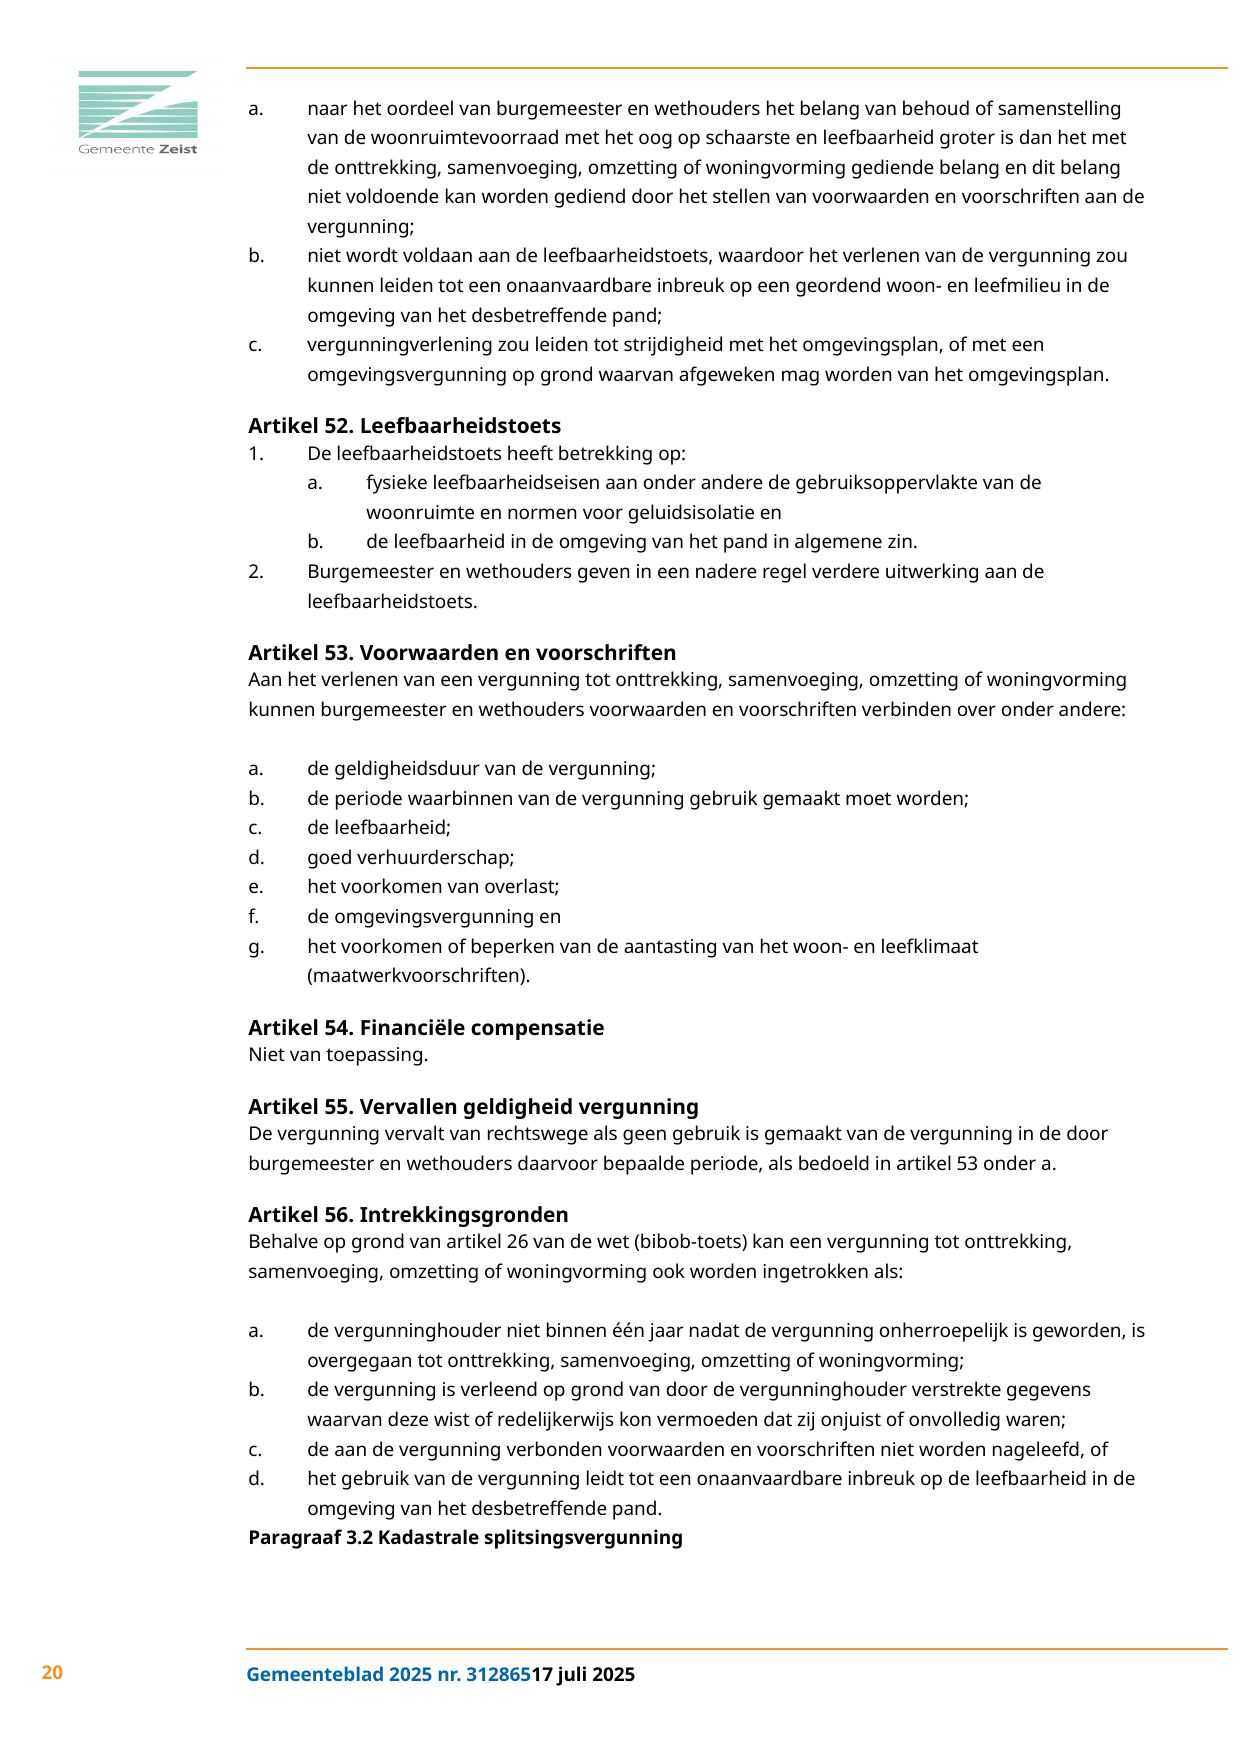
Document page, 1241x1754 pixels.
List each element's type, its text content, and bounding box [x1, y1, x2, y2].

list vergunningverlening zou leiden tot strijdigheid met het omgevingsplan, of met een omgevingsvergunning op grond waarvan afgeweken mag worden van het omgevingsplan. [248, 331, 1152, 387]
text De vergunning vervalt van rechtswege als geen gebruik is gemaakt van de vergunning in de door burgemeester en wethouders daarvoor bepaalde periode, als bedoeld in artikel 53 onder a. [248, 1120, 1152, 1176]
list het voorkomen of beperken van de aantasting van het woon- en leefklimaat (maatwerkvoorschriften). [248, 933, 1152, 988]
list niet wordt voldaan aan de leefbaarheidstoets, waardoor het verlenen van de vergunning zou kunnen leiden tot een onaanvaardbare inbreuk op een geordend woon- en leefmilieu in de omgeving van het desbetreffende pand; [248, 243, 1152, 328]
list de leefbaarheid in de omgeving van het pand in algemene zin. [307, 529, 1152, 554]
list de vergunninghouder niet binnen één jaar nadat de vergunning onherroepelijk is geworden, is overgegaan tot onttrekking, samenvoeging, omzetting of woningvorming; [248, 1317, 1152, 1373]
text Aan het verlenen van een vergunning tot onttrekking, samenvoeging, omzetting of woningvorming kunnen burgemeester en wethouders voorwaarden en voorschriften verbinden over onder andere: [248, 667, 1152, 722]
list de aan de vergunning verbonden voorwaarden en voorschriften niet worden nageleefd, of [248, 1436, 1152, 1461]
text Artikel 52. Leefbaarheidstoets [248, 411, 1152, 440]
list de geldigheidsduur van de vergunning; [248, 755, 1152, 781]
list de vergunning is verleend op grond van door de vergunninghouder verstrekte gegevens waarvan deze wist of redelijkerwijs kon vermoeden dat zij onjuist of onvolledig waren; [248, 1377, 1152, 1432]
list De leefbaarheidstoets heeft betrekking op: [248, 440, 1152, 466]
list het gebruik van de vergunning leidt tot een onaanvaardbare inbreuk op de leefbaarheid in de omgeving van het desbetreffende pand. [248, 1465, 1152, 1521]
list de leefbaarheid; [248, 814, 1152, 840]
list de periode waarbinnen van de vergunning gebruik gemaakt moet worden; [248, 785, 1152, 811]
list het voorkomen van overlast; [248, 874, 1152, 899]
text Behalve op grond van artikel 26 van de wet (bibob-toets) kan een vergunning tot onttrekking, samenvoeging, omzetting of woningvorming ook worden ingetrokken als: [248, 1229, 1152, 1284]
list naar het oordeel van burgemeester en wethouders het belang van behoud of samenstelling van de woonruimtevoorraad met het oog op schaarste en leefbaarheid groter is dan het met de onttrekking, samenvoeging, omzetting of woningvorming gediende belang en dit belang niet voldoende kan worden gediend door het stellen van voorwaarden en voorschriften aan de vergunning; [248, 95, 1152, 239]
list goed verhuurderschap; [248, 844, 1152, 870]
text Niet van toepassing. [248, 1041, 1152, 1067]
text Artikel 54. Financiële compensatie [248, 1013, 1152, 1041]
list fysieke leefbaarheidseisen aan onder andere de gebruiksoppervlakte van de woonruimte en normen voor geluidsisolatie en [307, 469, 1152, 525]
list Burgemeester en wethouders geven in een nadere regel verdere uitwerking aan de leefbaarheidstoets. [248, 558, 1152, 613]
text Paragraaf 3.2 Kadastrale splitsingsvergunning [248, 1524, 1152, 1550]
list de omgevingsvergunning en [248, 903, 1152, 929]
text Artikel 56. Intrekkingsgronden [248, 1200, 1152, 1229]
text Artikel 55. Vervallen geldigheid vergunning [248, 1092, 1152, 1120]
text Artikel 53. Voorwaarden en voorschriften [248, 638, 1152, 667]
picture [41, 47, 231, 172]
